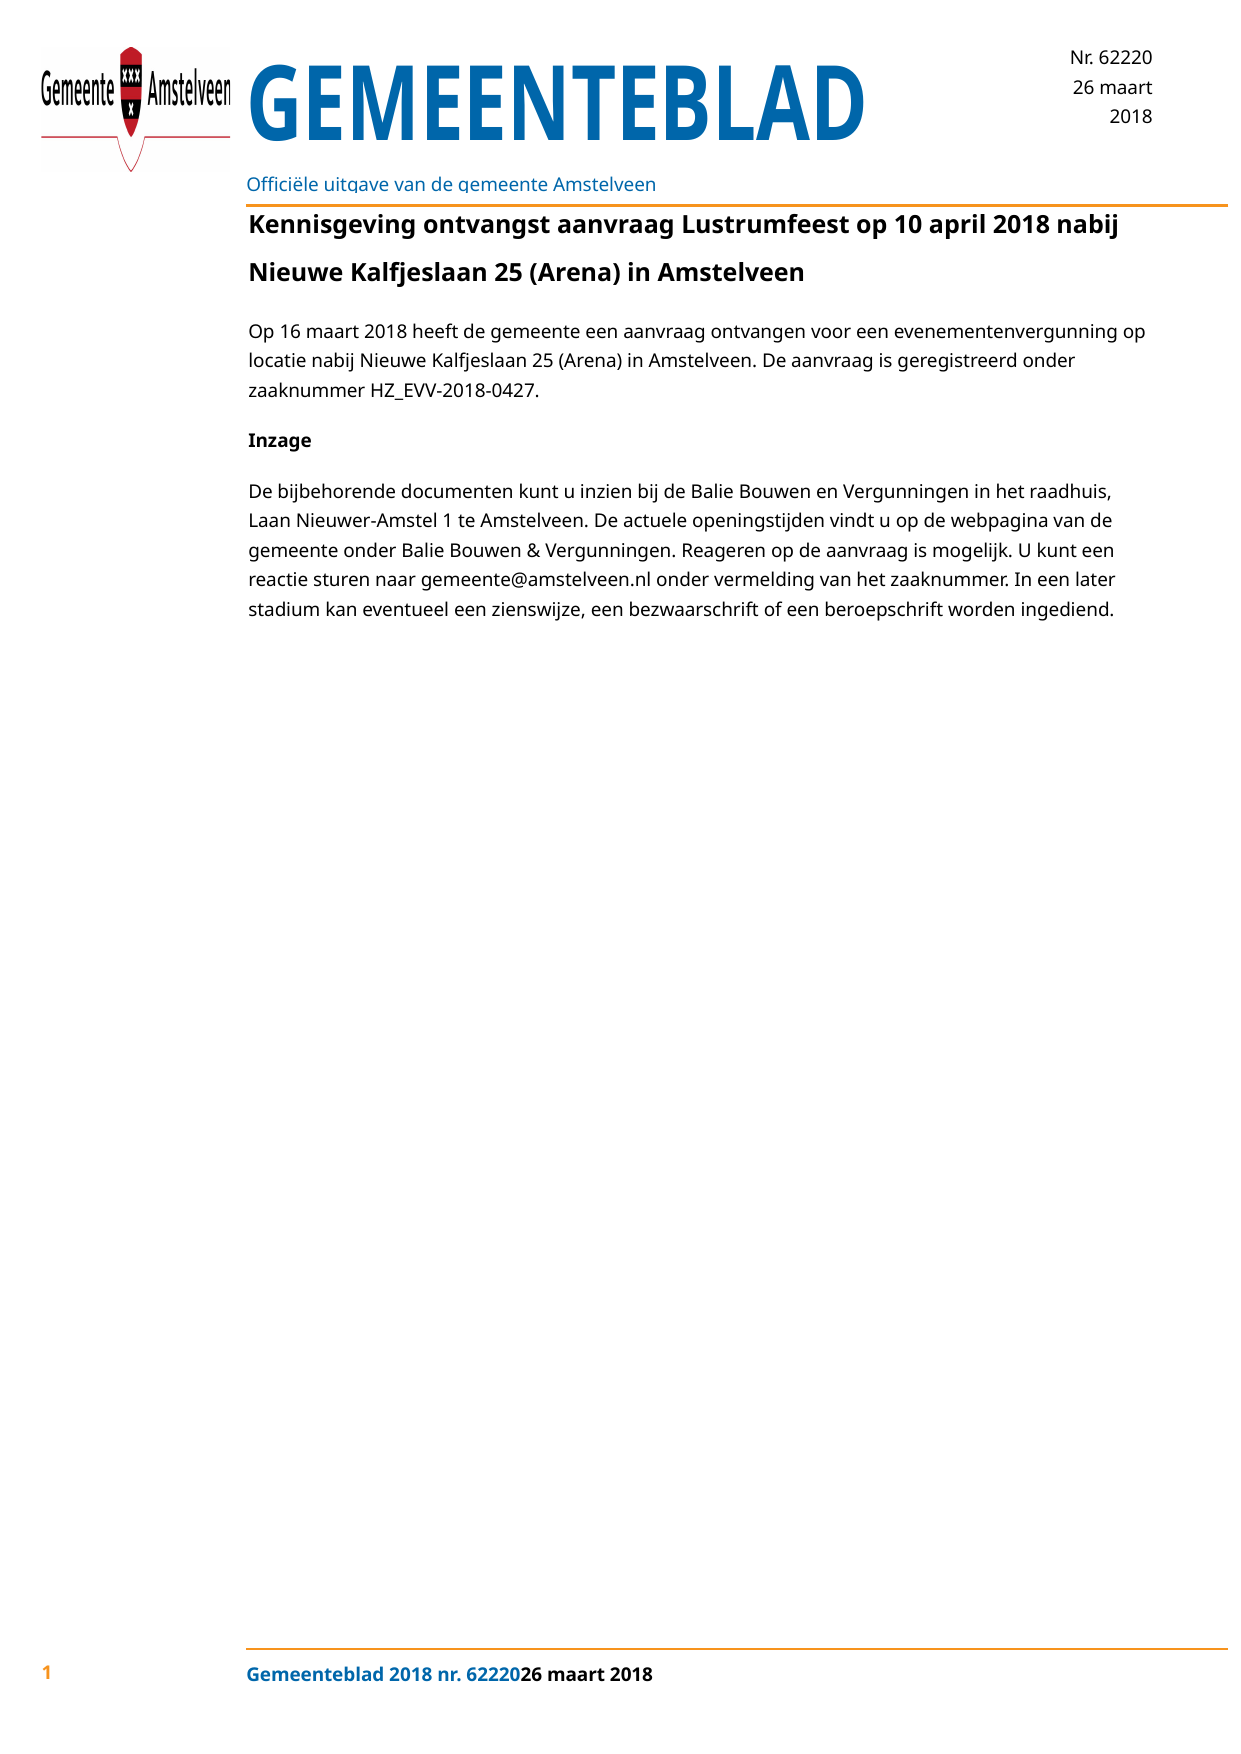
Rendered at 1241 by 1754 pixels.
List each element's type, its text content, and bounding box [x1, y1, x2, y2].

text De bijbehorende documenten kunt u inzien bij de Balie Bouwen en Vergunningen in het raadhuis, Laan Nieuwer-Amstel 1 te Amstelveen. De actuele openingstijden vindt u op de webpagina van de gemeente onder Balie Bouwen & Vergunningen. Reageren op de aanvraag is mogelijk. U kunt een reactie sturen naar gemeente@amstelveen.nl onder vermelding van het zaaknummer. In een later stadium kan eventueel een zienswijze, een bezwaarschrift of een beroepschrift worden ingediend. [248, 478, 1152, 622]
text Kennisgeving ontvangst aanvraag Lustrumfeest op 10 april 2018 nabij Nieuwe Kalfjeslaan 25 (Arena) in Amstelveen [248, 207, 1152, 288]
text Op 16 maart 2018 heeft de gemeente een aanvraag ontvangen voor een evenementenvergunning op locatie nabij Nieuwe Kalfjeslaan 25 (Arena) in Amstelveen. De aanvraag is geregistreerd onder zaaknummer HZ_EVV-2018-0427. [248, 318, 1152, 403]
picture [41, 47, 231, 172]
text Inzage [248, 427, 1152, 453]
